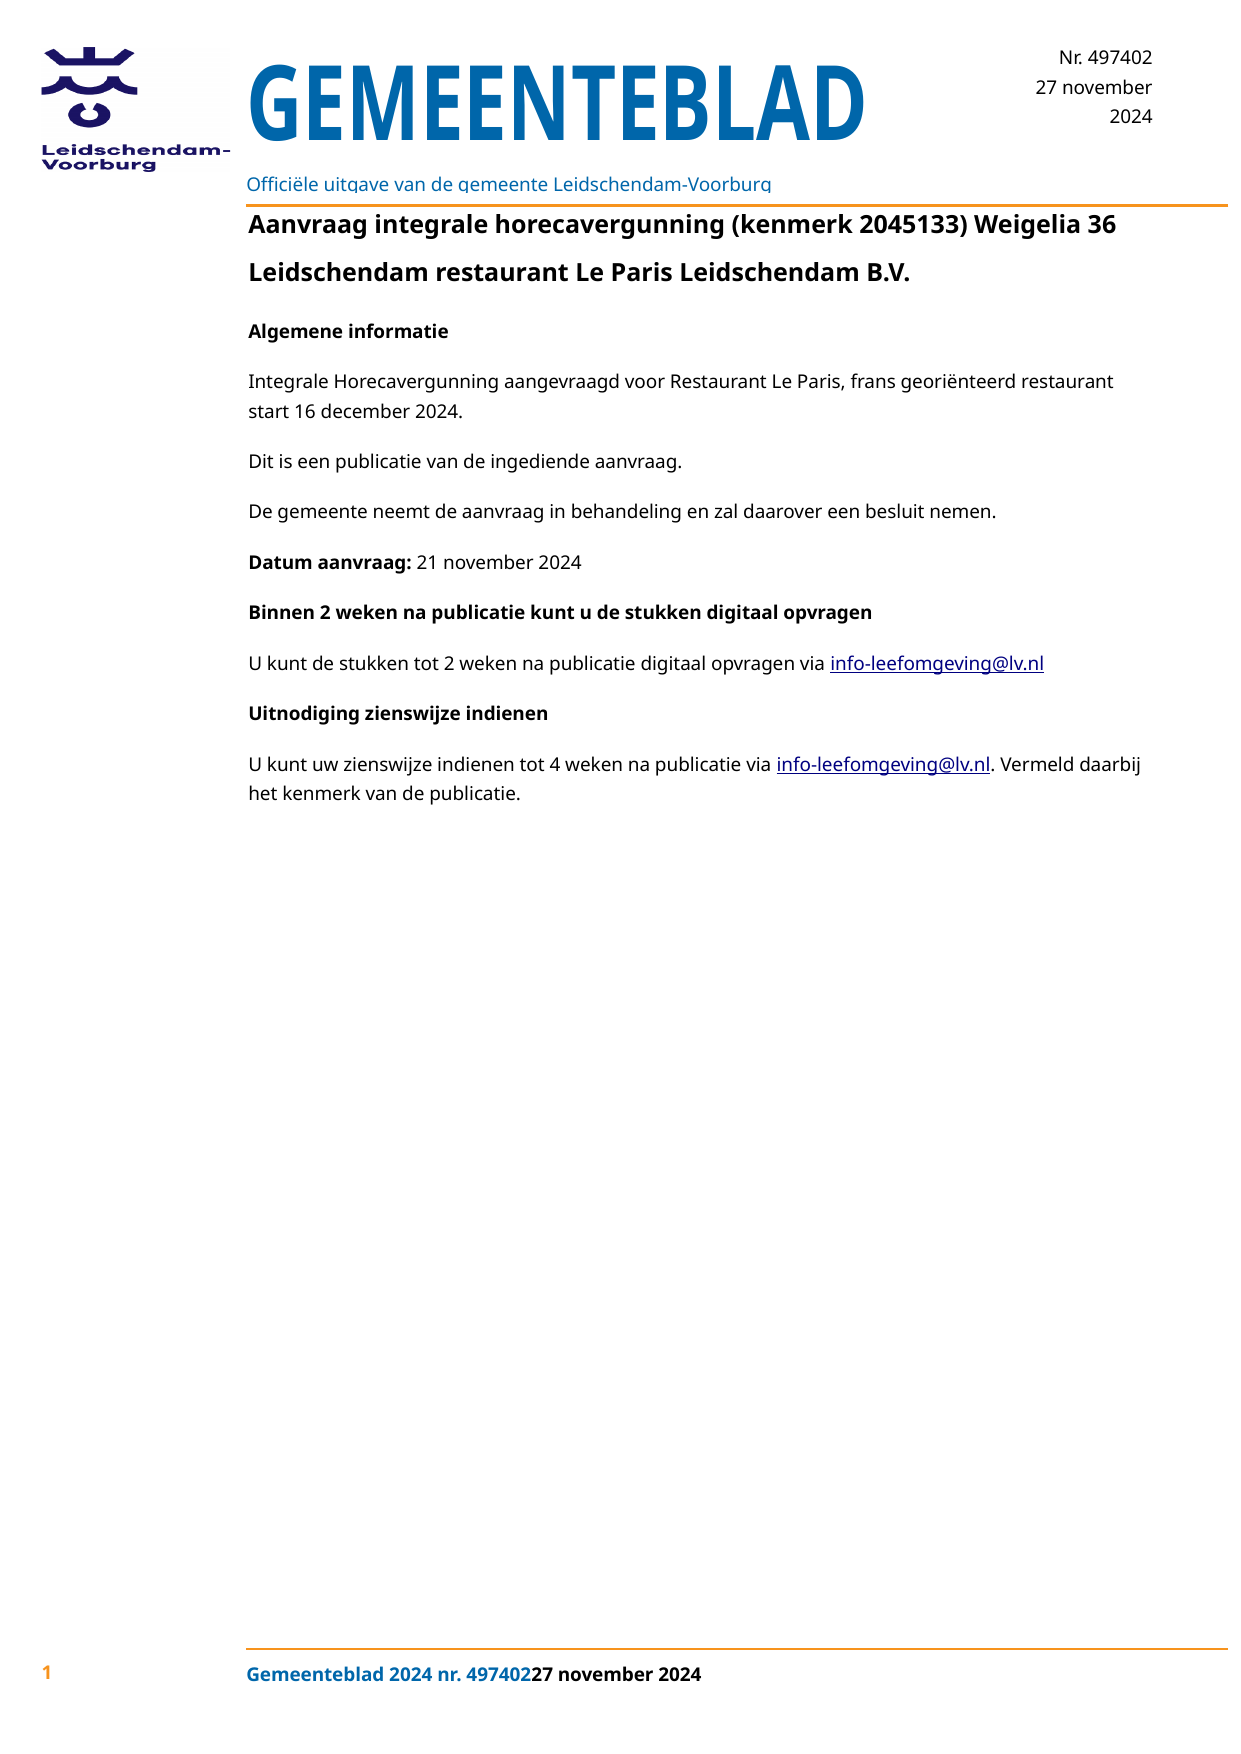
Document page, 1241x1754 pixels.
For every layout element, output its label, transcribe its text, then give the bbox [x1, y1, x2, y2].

text U kunt de stukken tot 2 weken na publicatie digitaal opvragen via info-leefomgeving@lv.nl [248, 650, 1152, 676]
text U kunt uw zienswijze indienen tot 4 weken na publicatie via info-leefomgeving@lv.nl. Vermeld daarbij het kenmerk van de publicatie. [248, 751, 1152, 806]
text Binnen 2 weken na publicatie kunt u de stukken digitaal opvragen [248, 599, 1152, 625]
text Dit is een publicatie van de ingediende aanvraag. [248, 448, 1152, 474]
text Algemene informatie [248, 318, 1152, 344]
text De gemeente neemt de aanvraag in behandeling en zal daarover een besluit nemen. [248, 499, 1152, 524]
text Uitnodiging zienswijze indienen [248, 700, 1152, 726]
text Integrale Horecavergunning aangevraagd voor Restaurant Le Paris, frans georiënteerd restaurant start 16 december 2024. [248, 368, 1152, 424]
picture [41, 47, 231, 172]
text Aanvraag integrale horecavergunning (kenmerk 2045133) Weigelia 36 Leidschendam restaurant Le Paris Leidschendam B.V. [248, 207, 1152, 288]
text Datum aanvraag: 21 november 2024 [248, 549, 1152, 575]
